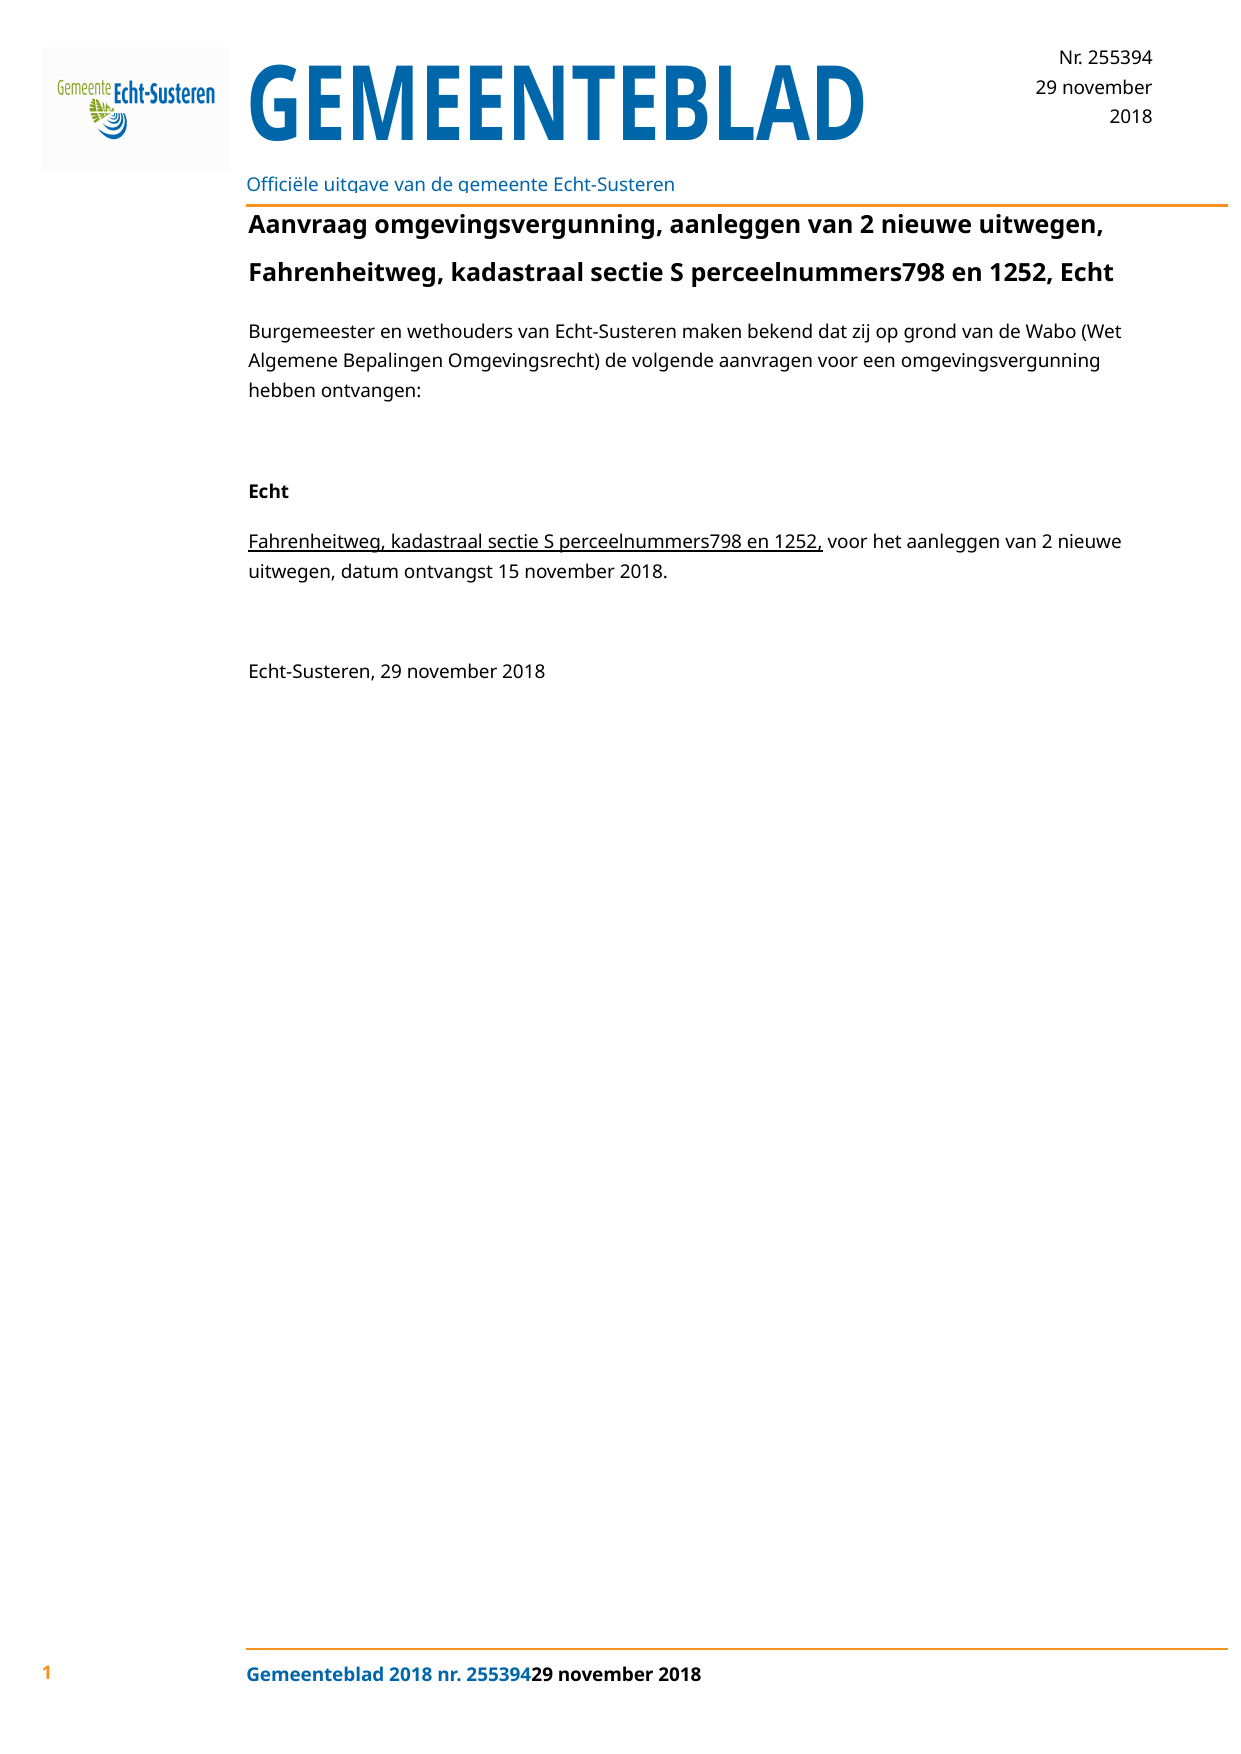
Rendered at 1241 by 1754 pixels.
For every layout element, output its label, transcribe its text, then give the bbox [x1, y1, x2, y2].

text Fahrenheitweg, kadastraal sectie S perceelnummers798 en 1252, voor het aanleggen van 2 nieuwe uitwegen, datum ontvangst 15 november 2018. [248, 528, 1152, 584]
text Burgemeester en wethouders van Echt-Susteren maken bekend dat zij op grond van de Wabo (Wet Algemene Bepalingen Omgevingsrecht) de volgende aanvragen voor een omgevingsvergunning hebben ontvangen: [248, 318, 1152, 403]
text Echt [248, 478, 1152, 504]
text Echt-Susteren, 29 november 2018 [248, 659, 1152, 684]
picture [41, 47, 231, 172]
text Aanvraag omgevingsvergunning, aanleggen van 2 nieuwe uitwegen, Fahrenheitweg, kadastraal sectie S perceelnummers798 en 1252, Echt [248, 207, 1152, 288]
